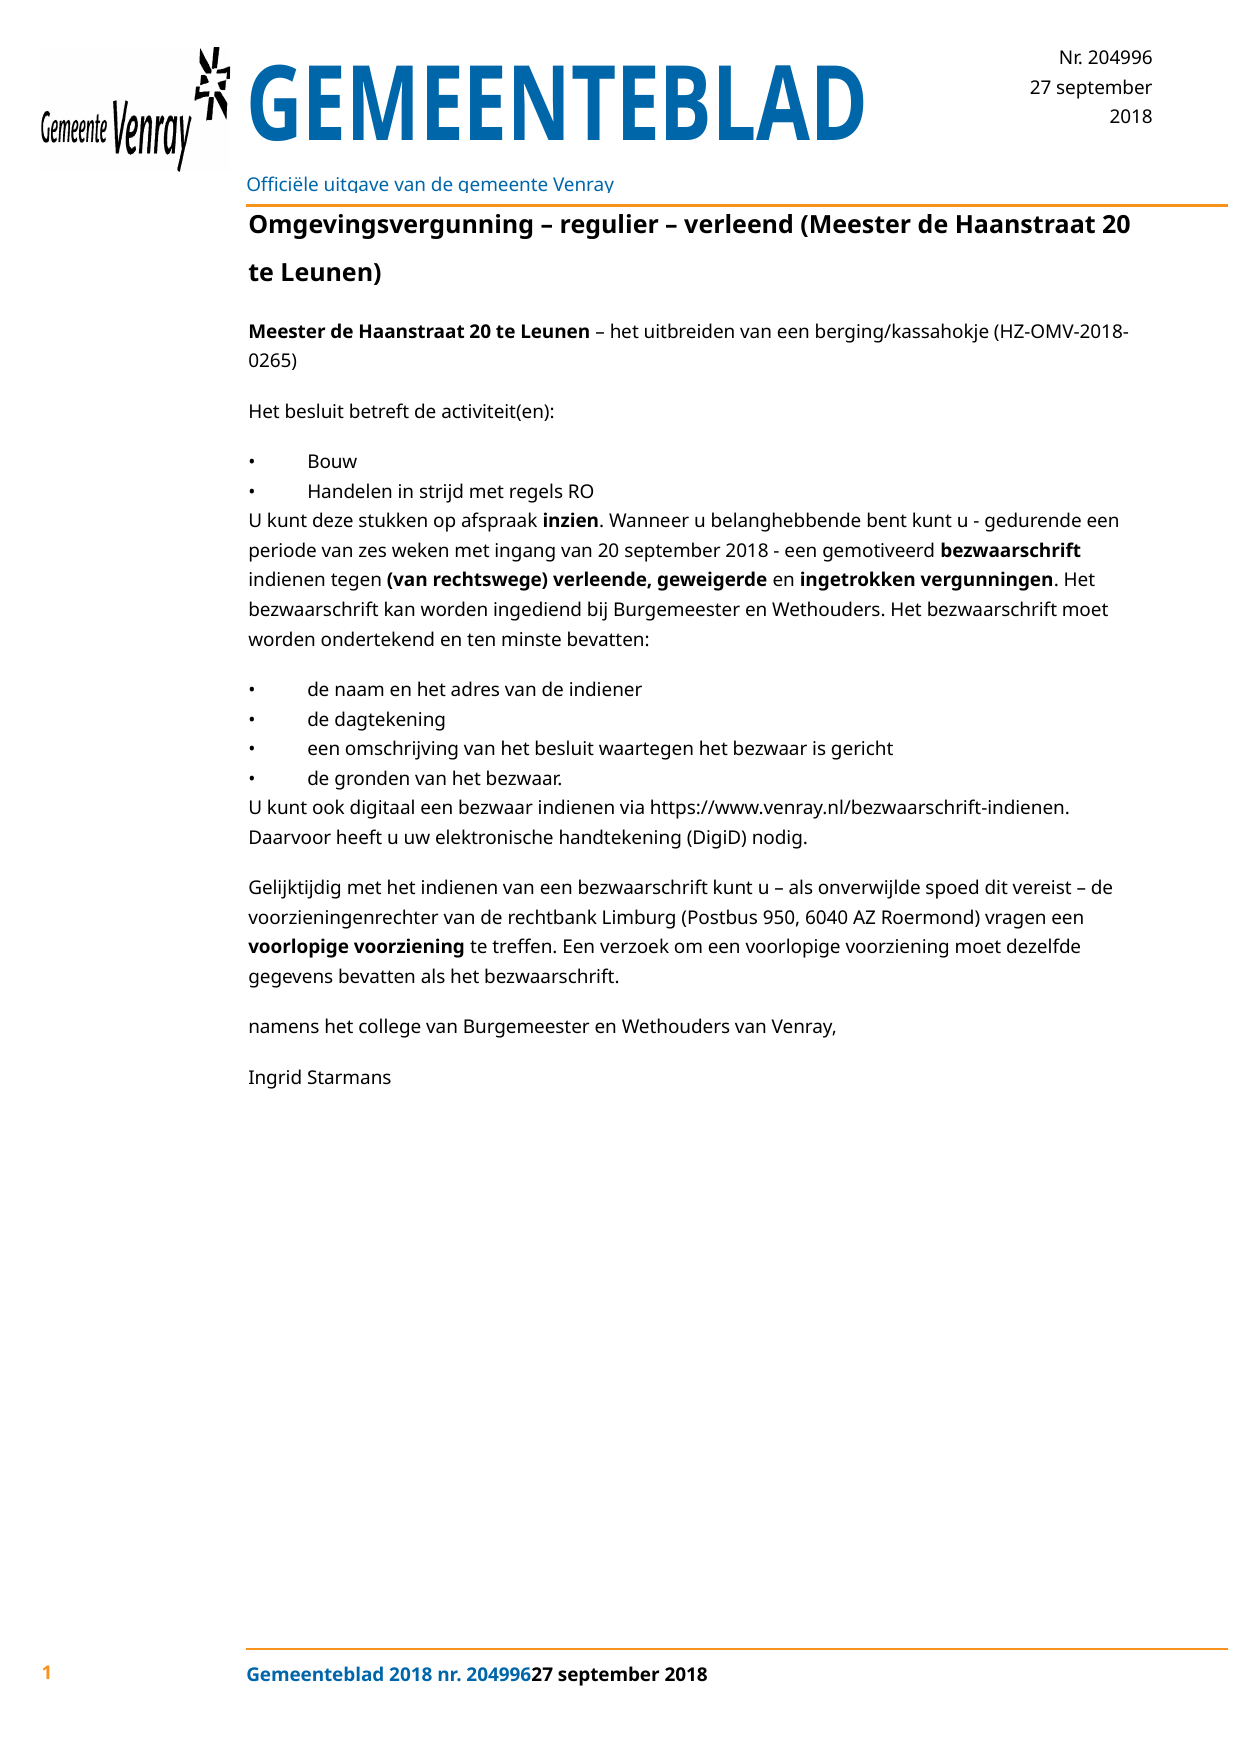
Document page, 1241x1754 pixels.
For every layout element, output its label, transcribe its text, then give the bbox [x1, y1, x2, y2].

text Meester de Haanstraat 20 te Leunen – het uitbreiden van een berging/kassahokje (HZ-OMV-2018-0265) [248, 318, 1152, 373]
text namens het college van Burgemeester en Wethouders van Venray, [248, 1014, 1152, 1039]
picture [41, 47, 231, 172]
text Het besluit betreft de activiteit(en): [248, 398, 1152, 424]
text Gelijktijdig met het indienen van een bezwaarschrift kunt u – als onverwijlde spoed dit vereist – de voorzieningenrechter van de rechtbank Limburg (Postbus 950, 6040 AZ Roermond) vragen een voorlopige voorziening te treffen. Een verzoek om een voorlopige voorziening moet dezelfde gegevens bevatten als het bezwaarschrift. [248, 874, 1152, 989]
text Omgevingsvergunning – regulier – verleend (Meester de Haanstraat 20 te Leunen) [248, 207, 1152, 288]
list de dagtekening [248, 706, 1152, 732]
text U kunt deze stukken op afspraak inzien. Wanneer u belanghebbende bent kunt u - gedurende een periode van zes weken met ingang van 20 september 2018 - een gemotiveerd bezwaarschrift indienen tegen (van rechtswege) verleende, geweigerde en ingetrokken vergunningen. Het bezwaarschrift kan worden ingediend bij Burgemeester en Wethouders. Het bezwaarschrift moet worden ondertekend en ten minste bevatten: [248, 507, 1152, 652]
text U kunt ook digitaal een bezwaar indienen via https://www.venray.nl/bezwaarschrift-indienen. Daarvoor heeft u uw elektronische handtekening (DigiD) nodig. [248, 794, 1152, 850]
text Ingrid Starmans [248, 1064, 1152, 1090]
list Handelen in strijd met regels RO [248, 478, 1152, 504]
list de naam en het adres van de indiener [248, 676, 1152, 702]
list een omschrijving van het besluit waartegen het bezwaar is gericht [248, 735, 1152, 761]
list Bouw [248, 448, 1152, 474]
list de gronden van het bezwaar. [248, 765, 1152, 791]
